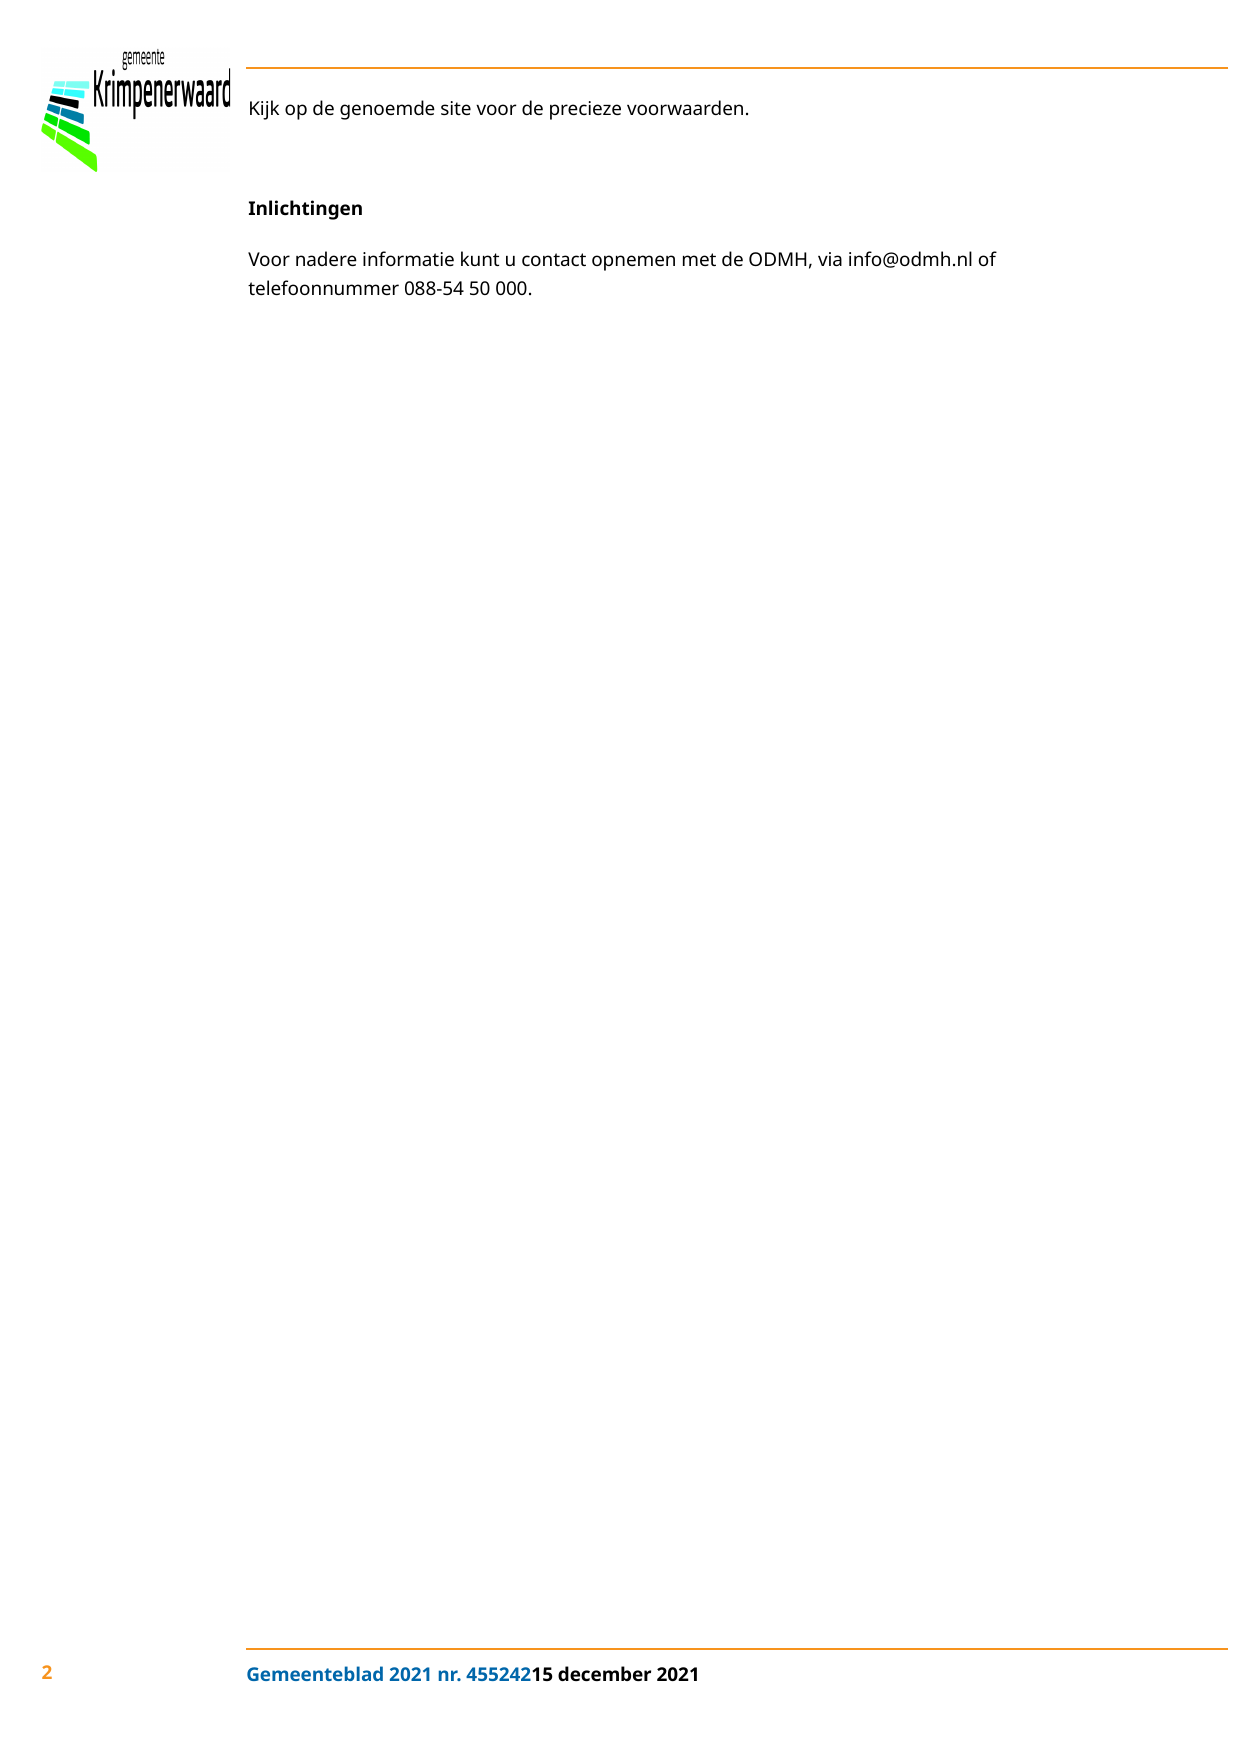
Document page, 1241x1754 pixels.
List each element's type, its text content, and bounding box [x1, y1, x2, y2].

picture [41, 47, 231, 172]
text Inlichtingen [248, 196, 1152, 221]
text Kijk op de genoemde site voor de precieze voorwaarden. [248, 95, 1152, 121]
text Voor nadere informatie kunt u contact opnemen met de ODMH, via info@odmh.nl of telefoonnummer 088-54 50 000. [248, 246, 1152, 301]
